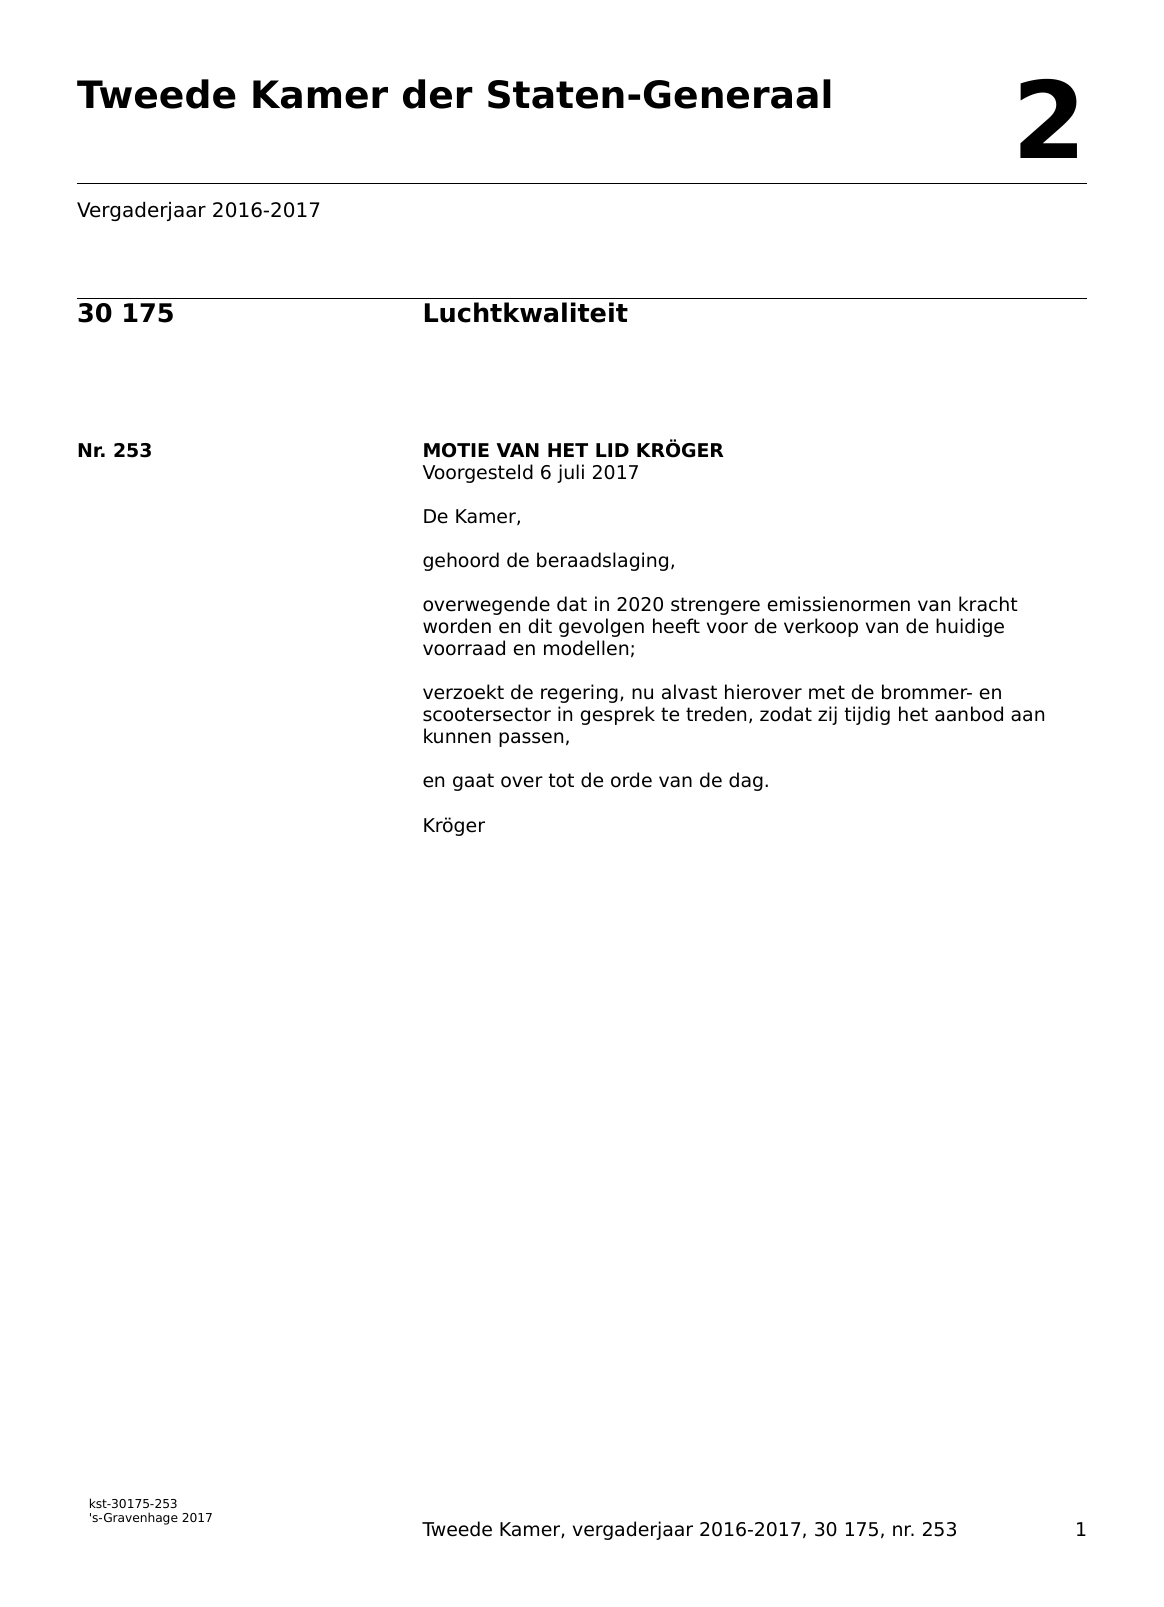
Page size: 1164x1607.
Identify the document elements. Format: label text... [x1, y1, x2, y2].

text overwegende dat in 2020 strengere emissienormen van kracht worden en dit gevolgen heeft voor de verkoop van de huidige voorraad en modellen; [422, 594, 1087, 660]
table_header 2 [886, 59, 1087, 183]
text kst-30175-253 [88, 1497, 323, 1511]
text en gaat over tot de orde van de dag. [422, 770, 1087, 792]
text gehoord de beraadslaging, [422, 550, 1087, 572]
text Kröger [422, 814, 1087, 837]
table_cell Vergaderjaar 2016-2017 [77, 184, 1087, 298]
text De Kamer, [422, 506, 1087, 528]
text 's-Gravenhage 2017 [88, 1511, 323, 1525]
subtitle Nr. 253 MOTIE VAN HET LID KRÖGER [77, 440, 1087, 462]
subtitle 30 175 Luchtkwaliteit [77, 299, 1087, 329]
text Voorgesteld 6 juli 2017 [422, 462, 1087, 484]
text verzoekt de regering, nu alvast hierover met de brommer- en scootersector in gesprek te treden, zodat zij tijdig het aanbod aan kunnen passen, [422, 682, 1087, 748]
table_header Tweede Kamer der Staten-Generaal [77, 59, 886, 183]
